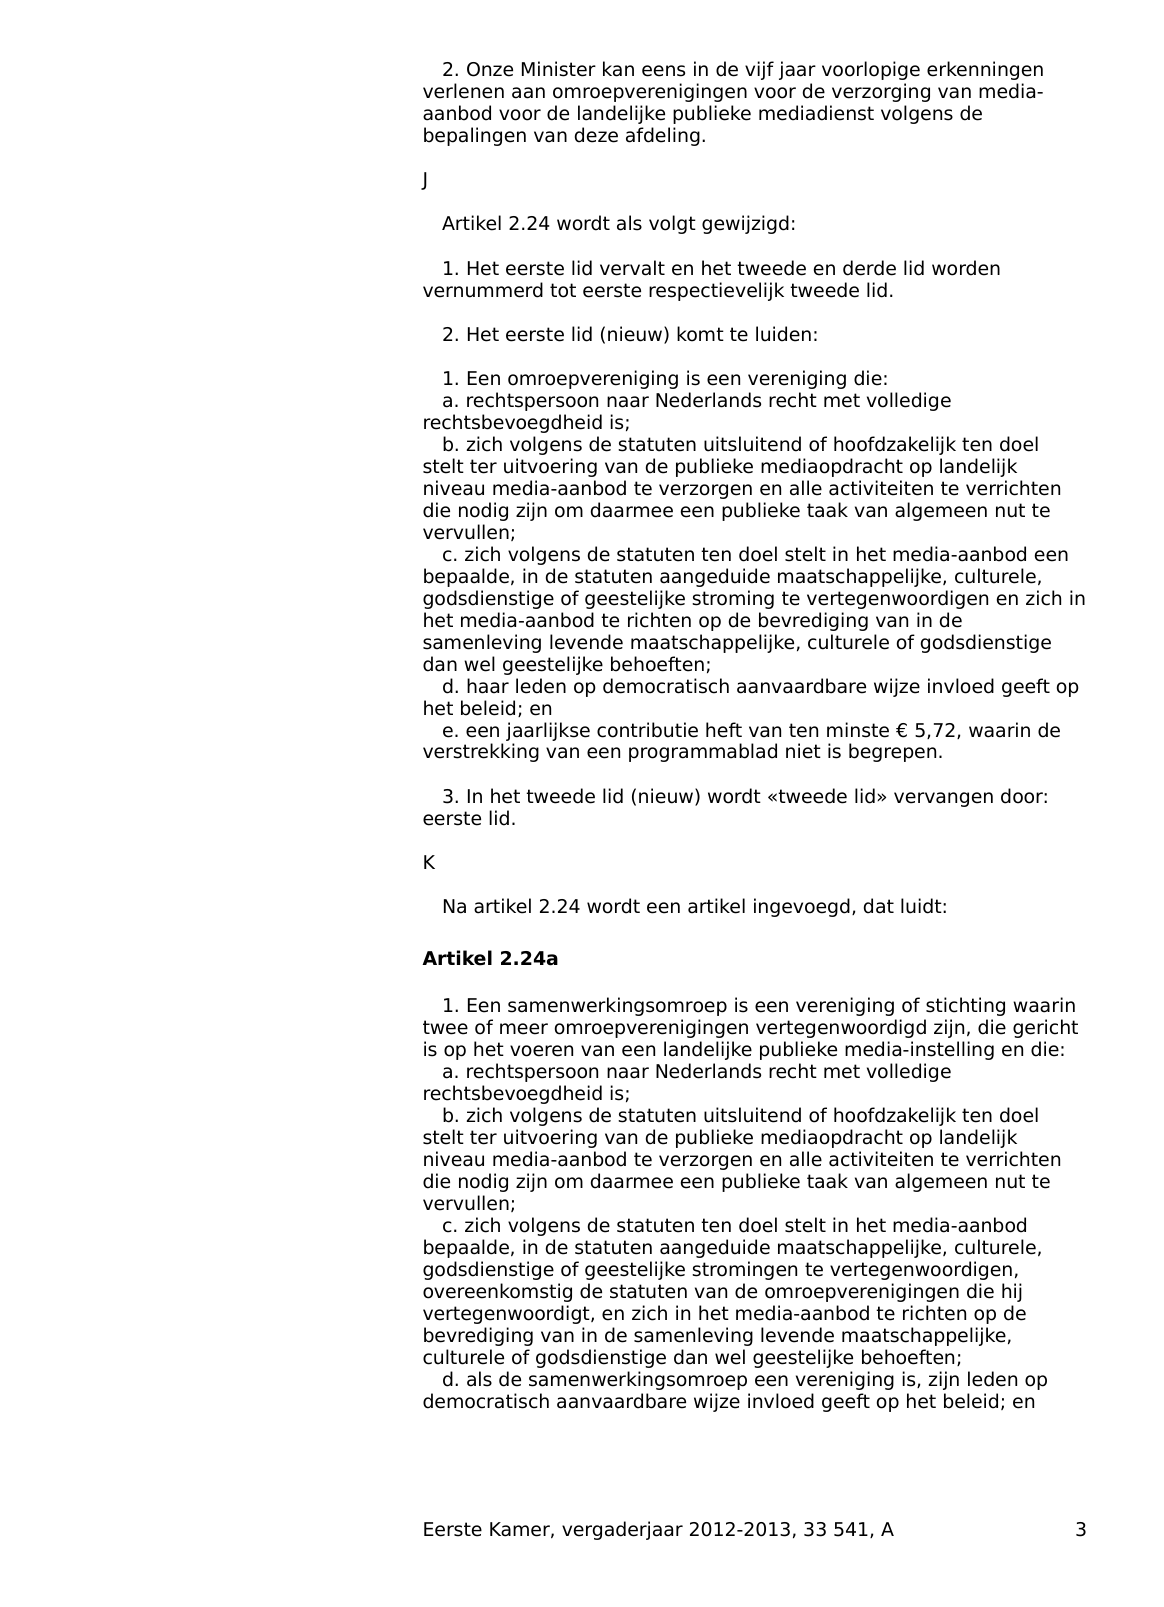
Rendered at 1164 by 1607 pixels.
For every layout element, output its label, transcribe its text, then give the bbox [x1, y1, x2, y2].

text a. rechtspersoon naar Nederlands recht met volledige rechtsbevoegdheid is; [422, 1061, 1087, 1105]
text b. zich volgens de statuten uitsluitend of hoofdzakelijk ten doel stelt ter uitvoering van de publieke mediaopdracht op landelijk niveau media-aanbod te verzorgen en alle activiteiten te verrichten die nodig zijn om daarmee een publieke taak van algemeen nut te vervullen; [422, 1105, 1087, 1215]
text c. zich volgens de statuten ten doel stelt in het media-aanbod een bepaalde, in de statuten aangeduide maatschappelijke, culturele, godsdienstige of geestelijke stroming te vertegenwoordigen en zich in het media-aanbod te richten op de bevrediging van in de samenleving levende maatschappelijke, culturele of godsdienstige dan wel geestelijke behoeften; [422, 544, 1087, 676]
text K [422, 852, 1087, 874]
text Artikel 2.24 wordt als volgt gewijzigd: [422, 213, 1087, 235]
text 2. Het eerste lid (nieuw) komt te luiden: [422, 324, 1087, 346]
text 1. Een omroepvereniging is een vereniging die: [422, 368, 1087, 390]
text Na artikel 2.24 wordt een artikel ingevoegd, dat luidt: [422, 896, 1087, 918]
text 1. Een samenwerkingsomroep is een vereniging of stichting waarin twee of meer omroepverenigingen vertegenwoordigd zijn, die gericht is op het voeren van een landelijke publieke media-instelling en die: [422, 995, 1087, 1061]
subtitle Artikel 2.24a [422, 948, 1087, 970]
text e. een jaarlijkse contributie heft van ten minste € 5,72, waarin de verstrekking van een programmablad niet is begrepen. [422, 719, 1087, 763]
text a. rechtspersoon naar Nederlands recht met volledige rechtsbevoegdheid is; [422, 390, 1087, 434]
text d. haar leden op democratisch aanvaardbare wijze invloed geeft op het beleid; en [422, 676, 1087, 719]
text d. als de samenwerkingsomroep een vereniging is, zijn leden op democratisch aanvaardbare wijze invloed geeft op het beleid; en [422, 1368, 1087, 1412]
text 2. Onze Minister kan eens in de vijf jaar voorlopige erkenningen verlenen aan omroepverenigingen voor de verzorging van media-aanbod voor de landelijke publieke mediadienst volgens de bepalingen van deze afdeling. [422, 59, 1087, 147]
text c. zich volgens de statuten ten doel stelt in het media-aanbod bepaalde, in de statuten aangeduide maatschappelijke, culturele, godsdienstige of geestelijke stromingen te vertegenwoordigen, overeenkomstig de statuten van de omroepverenigingen die hij vertegenwoordigt, en zich in het media-aanbod te richten op de bevrediging van in de samenleving levende maatschappelijke, culturele of godsdienstige dan wel geestelijke behoeften; [422, 1215, 1087, 1368]
text J [422, 169, 1087, 191]
text 3. In het tweede lid (nieuw) wordt «tweede lid» vervangen door: eerste lid. [422, 786, 1087, 829]
text 1. Het eerste lid vervalt en het tweede en derde lid worden vernummerd tot eerste respectievelijk tweede lid. [422, 257, 1087, 301]
text b. zich volgens de statuten uitsluitend of hoofdzakelijk ten doel stelt ter uitvoering van de publieke mediaopdracht op landelijk niveau media-aanbod te verzorgen en alle activiteiten te verrichten die nodig zijn om daarmee een publieke taak van algemeen nut te vervullen; [422, 434, 1087, 544]
